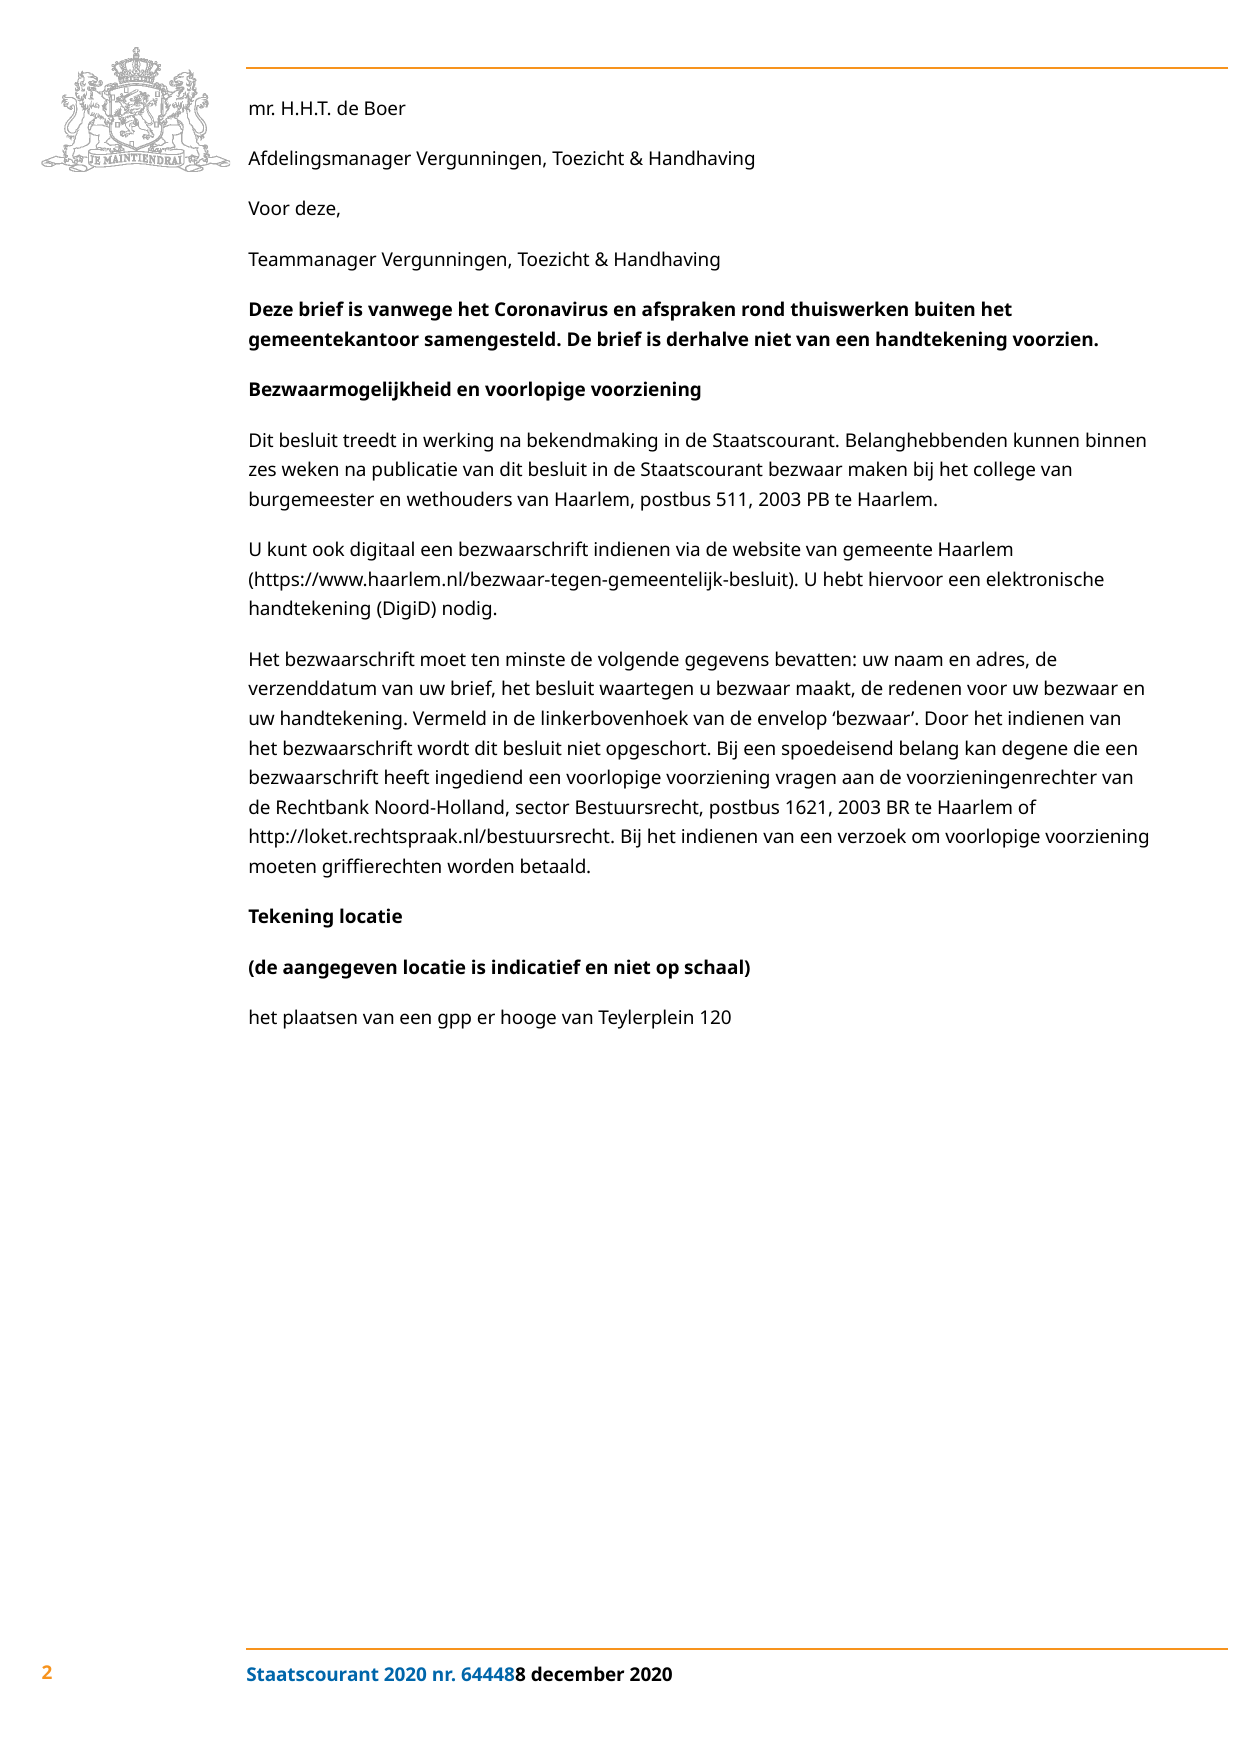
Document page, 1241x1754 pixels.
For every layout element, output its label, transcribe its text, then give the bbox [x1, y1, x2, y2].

picture [41, 47, 231, 172]
text Tekening locatie [248, 903, 1152, 929]
text Teammanager Vergunningen, Toezicht & Handhaving [248, 246, 1152, 272]
text het plaatsen van een gpp er hooge van Teylerplein 120 [248, 1004, 1152, 1030]
text (de aangegeven locatie is indicatief en niet op schaal) [248, 954, 1152, 980]
text Voor deze, [248, 196, 1152, 221]
text mr. H.H.T. de Boer [248, 95, 1152, 121]
text U kunt ook digitaal een bezwaarschrift indienen via de website van gemeente Haarlem (https://www.haarlem.nl/bezwaar-tegen-gemeentelijk-besluit). U hebt hiervoor een elektronische handtekening (DigiD) nodig. [248, 536, 1152, 621]
text Het bezwaarschrift moet ten minste de volgende gegevens bevatten: uw naam en adres, de verzenddatum van uw brief, het besluit waartegen u bezwaar maakt, de redenen voor uw bezwaar en uw handtekening. Vermeld in de linkerbovenhoek van de envelop ‘bezwaar’. Door het indienen van het bezwaarschrift wordt dit besluit niet opgeschort. Bij een spoedeisend belang kan degene die een bezwaarschrift heeft ingediend een voorlopige voorziening vragen aan de voorzieningenrechter van de Rechtbank Noord-Holland, sector Bestuursrecht, postbus 1621, 2003 BR te Haarlem of http://loket.rechtspraak.nl/bestuursrecht. Bij het indienen van een verzoek om voorlopige voorziening moeten griffierechten worden betaald. [248, 646, 1152, 879]
text Bezwaarmogelijkheid en voorlopige voorziening [248, 376, 1152, 402]
text Deze brief is vanwege het Coronavirus en afspraken rond thuiswerken buiten het gemeentekantoor samengesteld. De brief is derhalve niet van een handtekening voorzien. [248, 296, 1152, 352]
text Afdelingsmanager Vergunningen, Toezicht & Handhaving [248, 145, 1152, 171]
text Dit besluit treedt in werking na bekendmaking in de Staatscourant. Belanghebbenden kunnen binnen zes weken na publicatie van dit besluit in de Staatscourant bezwaar maken bij het college van burgemeester en wethouders van Haarlem, postbus 511, 2003 PB te Haarlem. [248, 427, 1152, 512]
